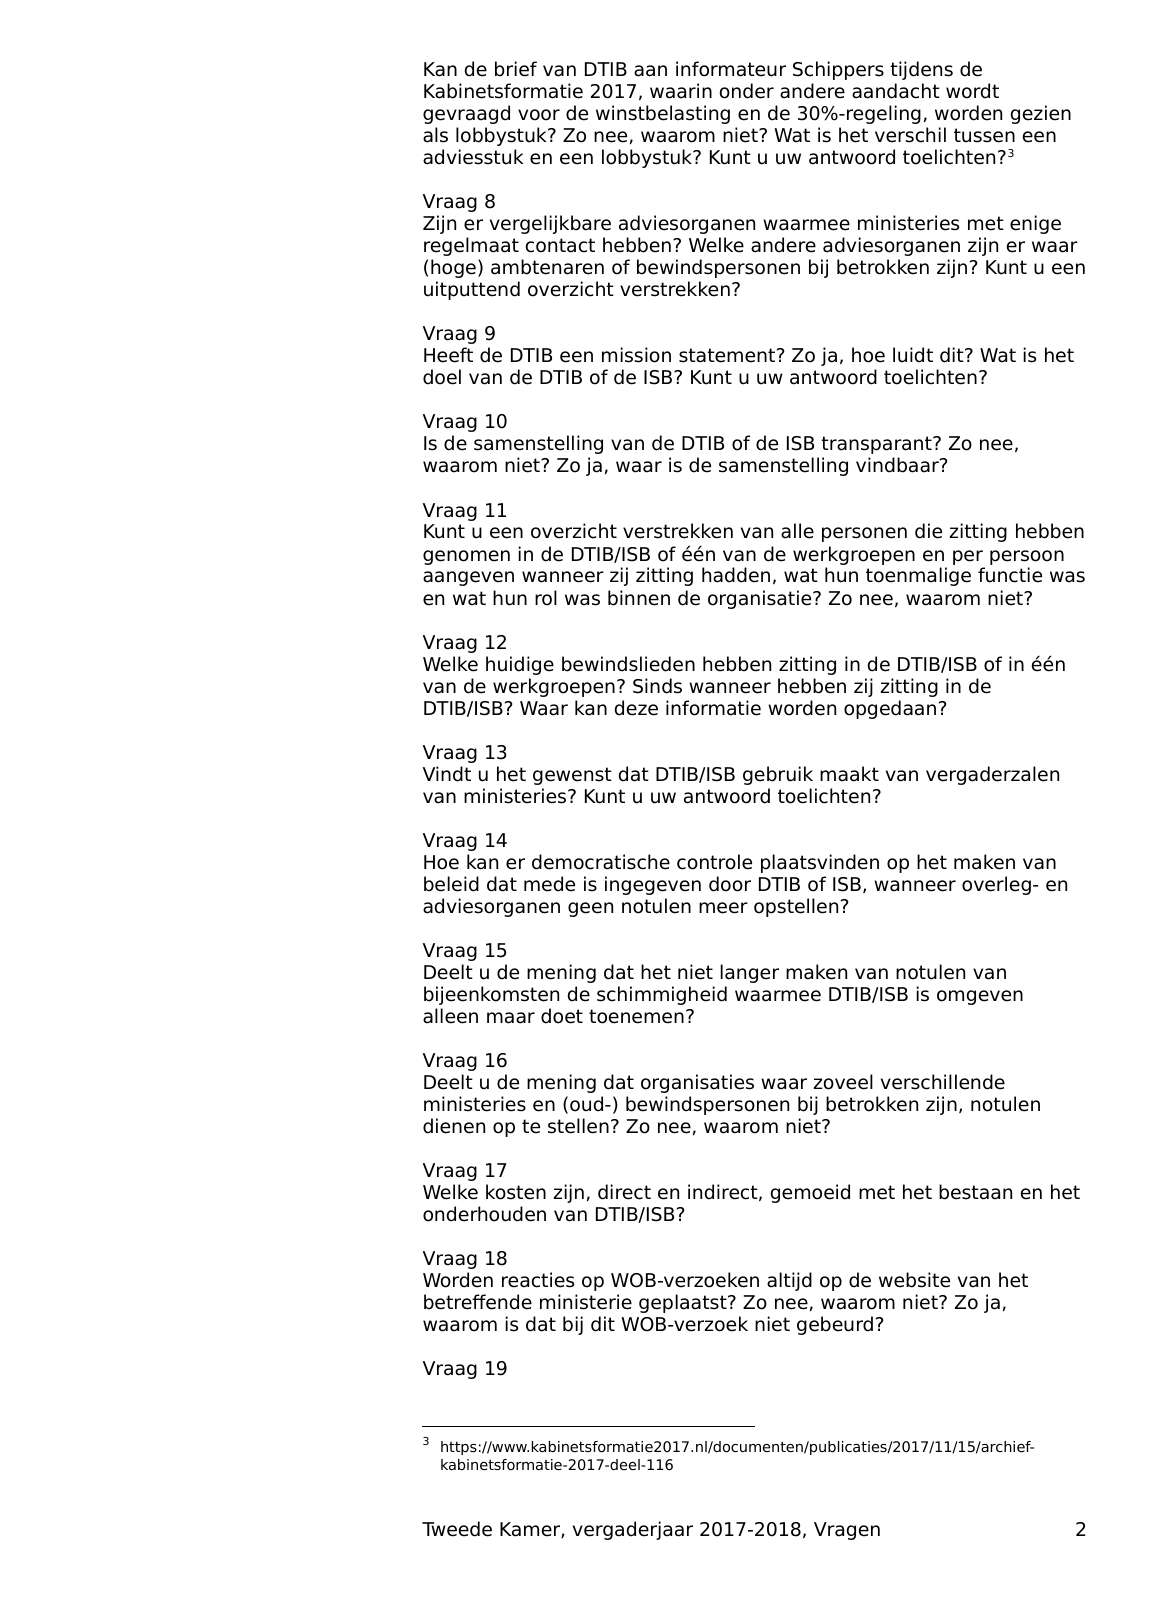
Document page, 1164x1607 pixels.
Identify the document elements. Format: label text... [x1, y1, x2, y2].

text Vraag 10 [422, 411, 1087, 433]
text Vraag 9 [422, 323, 1087, 345]
text Vraag 19 [422, 1358, 1087, 1380]
text Kunt u een overzicht verstrekken van alle personen die zitting hebben genomen in de DTIB/ISB of één van de werkgroepen en per persoon aangeven wanneer zij zitting hadden, wat hun toenmalige functie was en wat hun rol was binnen de organisatie? Zo nee, waarom niet? [422, 521, 1087, 609]
text Vraag 13 [422, 742, 1087, 764]
text Vraag 11 [422, 499, 1087, 521]
text Worden reacties op WOB-verzoeken altijd op de website van het betreffende ministerie geplaatst? Zo nee, waarom niet? Zo ja, waarom is dat bij dit WOB-verzoek niet gebeurd? [422, 1270, 1087, 1336]
text Heeft de DTIB een mission statement? Zo ja, hoe luidt dit? Wat is het doel van de DTIB of de ISB? Kunt u uw antwoord toelichten? [422, 345, 1087, 389]
text Hoe kan er democratische controle plaatsvinden op het maken van beleid dat mede is ingegeven door DTIB of ISB, wanneer overleg- en adviesorganen geen notulen meer opstellen? [422, 852, 1087, 918]
text https://www.kabinetsformatie2017.nl/documenten/publicaties/2017/11/15/archief-kabinetsformatie-2017-deel-116 [422, 1435, 1087, 1474]
text Zijn er vergelijkbare adviesorganen waarmee ministeries met enige regelmaat contact hebben? Welke andere adviesorganen zijn er waar (hoge) ambtenaren of bewindspersonen bij betrokken zijn? Kunt u een uitputtend overzicht verstrekken? [422, 213, 1087, 301]
text Deelt u de mening dat het niet langer maken van notulen van bijeenkomsten de schimmigheid waarmee DTIB/ISB is omgeven alleen maar doet toenemen? [422, 962, 1087, 1028]
text Vraag 15 [422, 940, 1087, 962]
text Vraag 14 [422, 830, 1087, 852]
text Kan de brief van DTIB aan informateur Schippers tijdens de Kabinetsformatie 2017, waarin onder andere aandacht wordt gevraagd voor de winstbelasting en de 30%-regeling, worden gezien als lobbystuk? Zo nee, waarom niet? Wat is het verschil tussen een adviesstuk en een lobbystuk? Kunt u uw antwoord toelichten? [422, 59, 1087, 169]
text Vraag 12 [422, 632, 1087, 653]
text Welke huidige bewindslieden hebben zitting in de DTIB/ISB of in één van de werkgroepen? Sinds wanneer hebben zij zitting in de DTIB/ISB? Waar kan deze informatie worden opgedaan? [422, 653, 1087, 719]
text Is de samenstelling van de DTIB of de ISB transparant? Zo nee, waarom niet? Zo ja, waar is de samenstelling vindbaar? [422, 433, 1087, 477]
text Vraag 18 [422, 1248, 1087, 1270]
text Welke kosten zijn, direct en indirect, gemoeid met het bestaan en het onderhouden van DTIB/ISB? [422, 1182, 1087, 1226]
text Vraag 16 [422, 1050, 1087, 1072]
text Vindt u het gewenst dat DTIB/ISB gebruik maakt van vergaderzalen van ministeries? Kunt u uw antwoord toelichten? [422, 764, 1087, 808]
text Vraag 17 [422, 1160, 1087, 1182]
text Deelt u de mening dat organisaties waar zoveel verschillende ministeries en (oud-) bewindspersonen bij betrokken zijn, notulen dienen op te stellen? Zo nee, waarom niet? [422, 1072, 1087, 1138]
text Vraag 8 [422, 191, 1087, 213]
